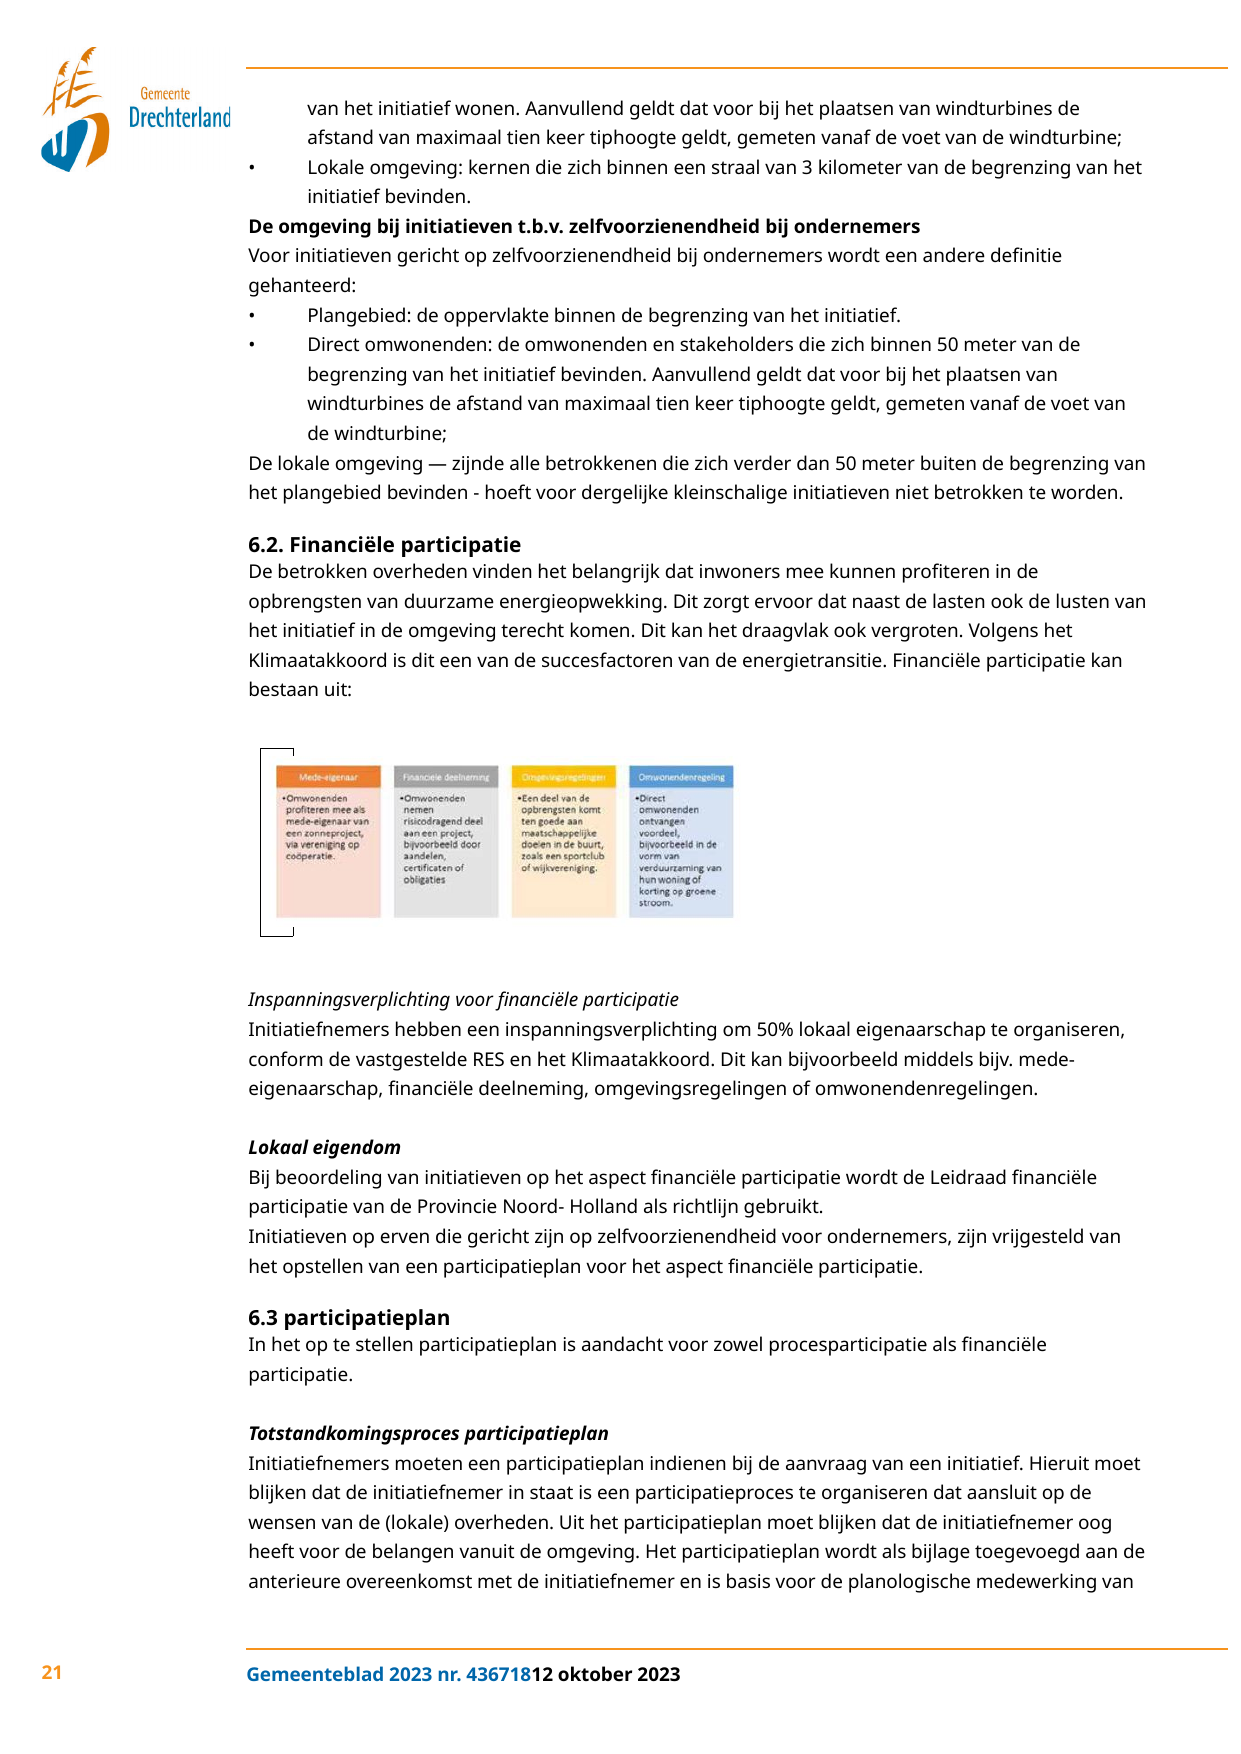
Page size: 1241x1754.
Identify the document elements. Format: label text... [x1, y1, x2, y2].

text De lokale omgeving — zijnde alle betrokkenen die zich verder dan 50 meter buiten de begrenzing van het plangebied bevinden - hoeft voor dergelijke kleinschalige initiatieven niet betrokken te worden. [248, 450, 1152, 505]
text Initiatiefnemers hebben een inspanningsverplichting om 50% lokaal eigenaarschap te organiseren, conform de vastgestelde RES en het Klimaatakkoord. Dit kan bijvoorbeeld middels bijv. mede- eigenaarschap, financiële deelneming, omgevingsregelingen of omwonendenregelingen. [248, 1016, 1152, 1101]
picture [41, 158, 64, 172]
text Initiatiefnemers moeten een participatieplan indienen bij de aanvraag van een initiatief. Hieruit moet blijken dat de initiatiefnemer in staat is een participatieproces te organiseren dat aansluit op de wensen van de (lokale) overheden. Uit het participatieplan moet blijken dat de initiatiefnemer oog heeft voor de belangen vanuit de omgeving. Het participatieplan wordt als bijlage toegevoegd aan de anterieure overeenkomst met de initiatiefnemer en is basis voor de planologische medewerking van [248, 1450, 1152, 1594]
picture [268, 756, 741, 927]
text Bij beoordeling van initiatieven op het aspect financiële participatie wordt de Leidraad financiële participatie van de Provincie Noord- Holland als richtlijn gebruikt. [248, 1164, 1152, 1219]
text 6.2. Financiële participatie [248, 530, 1152, 558]
picture [41, 47, 231, 172]
picture [226, 115, 231, 124]
text De betrokken overheden vinden het belangrijk dat inwoners mee kunnen profiteren in de opbrengsten van duurzame energieopwekking. Dit zorgt ervoor dat naast de lasten ook de lusten van het initiatief in de omgeving terecht komen. Dit kan het draagvlak ook vergroten. Volgens het Klimaatakkoord is dit een van de succesfactoren van de energietransitie. Financiële participatie kan bestaan uit: [248, 558, 1152, 702]
list Lokale omgeving: kernen die zich binnen een straal van 3 kilometer van de begrenzing van het initiatief bevinden. [248, 154, 1152, 209]
text Totstandkomingsproces participatieplan [248, 1420, 1152, 1446]
text Voor initiatieven gericht op zelfvoorzienendheid bij ondernemers wordt een andere definitie gehanteerd: [248, 243, 1152, 298]
list Direct omwonenden: de omwonenden en stakeholders die zich binnen 50 meter van de begrenzing van het initiatief bevinden. Aanvullend geldt dat voor bij het plaatsen van windturbines de afstand van maximaal tien keer tiphoogte geldt, gemeten vanaf de voet van de windturbine; [248, 331, 1152, 446]
list Plangebied: de oppervlakte binnen de begrenzing van het initiatief. [248, 302, 1152, 328]
text Inspanningsverplichting voor financiële participatie [248, 987, 1152, 1012]
text Initiatieven op erven die gericht zijn op zelfvoorzienendheid voor ondernemers, zijn vrijgesteld van het opstellen van een participatieplan voor het aspect financiële participatie. [248, 1223, 1152, 1278]
text Lokaal eigendom [248, 1134, 1152, 1160]
list van het initiatief wonen. Aanvullend geldt dat voor bij het plaatsen van windturbines de afstand van maximaal tien keer tiphoogte geldt, gemeten vanaf de voet van de windturbine; [248, 95, 1152, 150]
text In het op te stellen participatieplan is aandacht voor zowel procesparticipatie als financiële participatie. [248, 1332, 1152, 1387]
text 6.3 participatieplan [248, 1303, 1152, 1332]
text De omgeving bij initiatieven t.b.v. zelfvoorzienendheid bij ondernemers [248, 213, 1152, 239]
